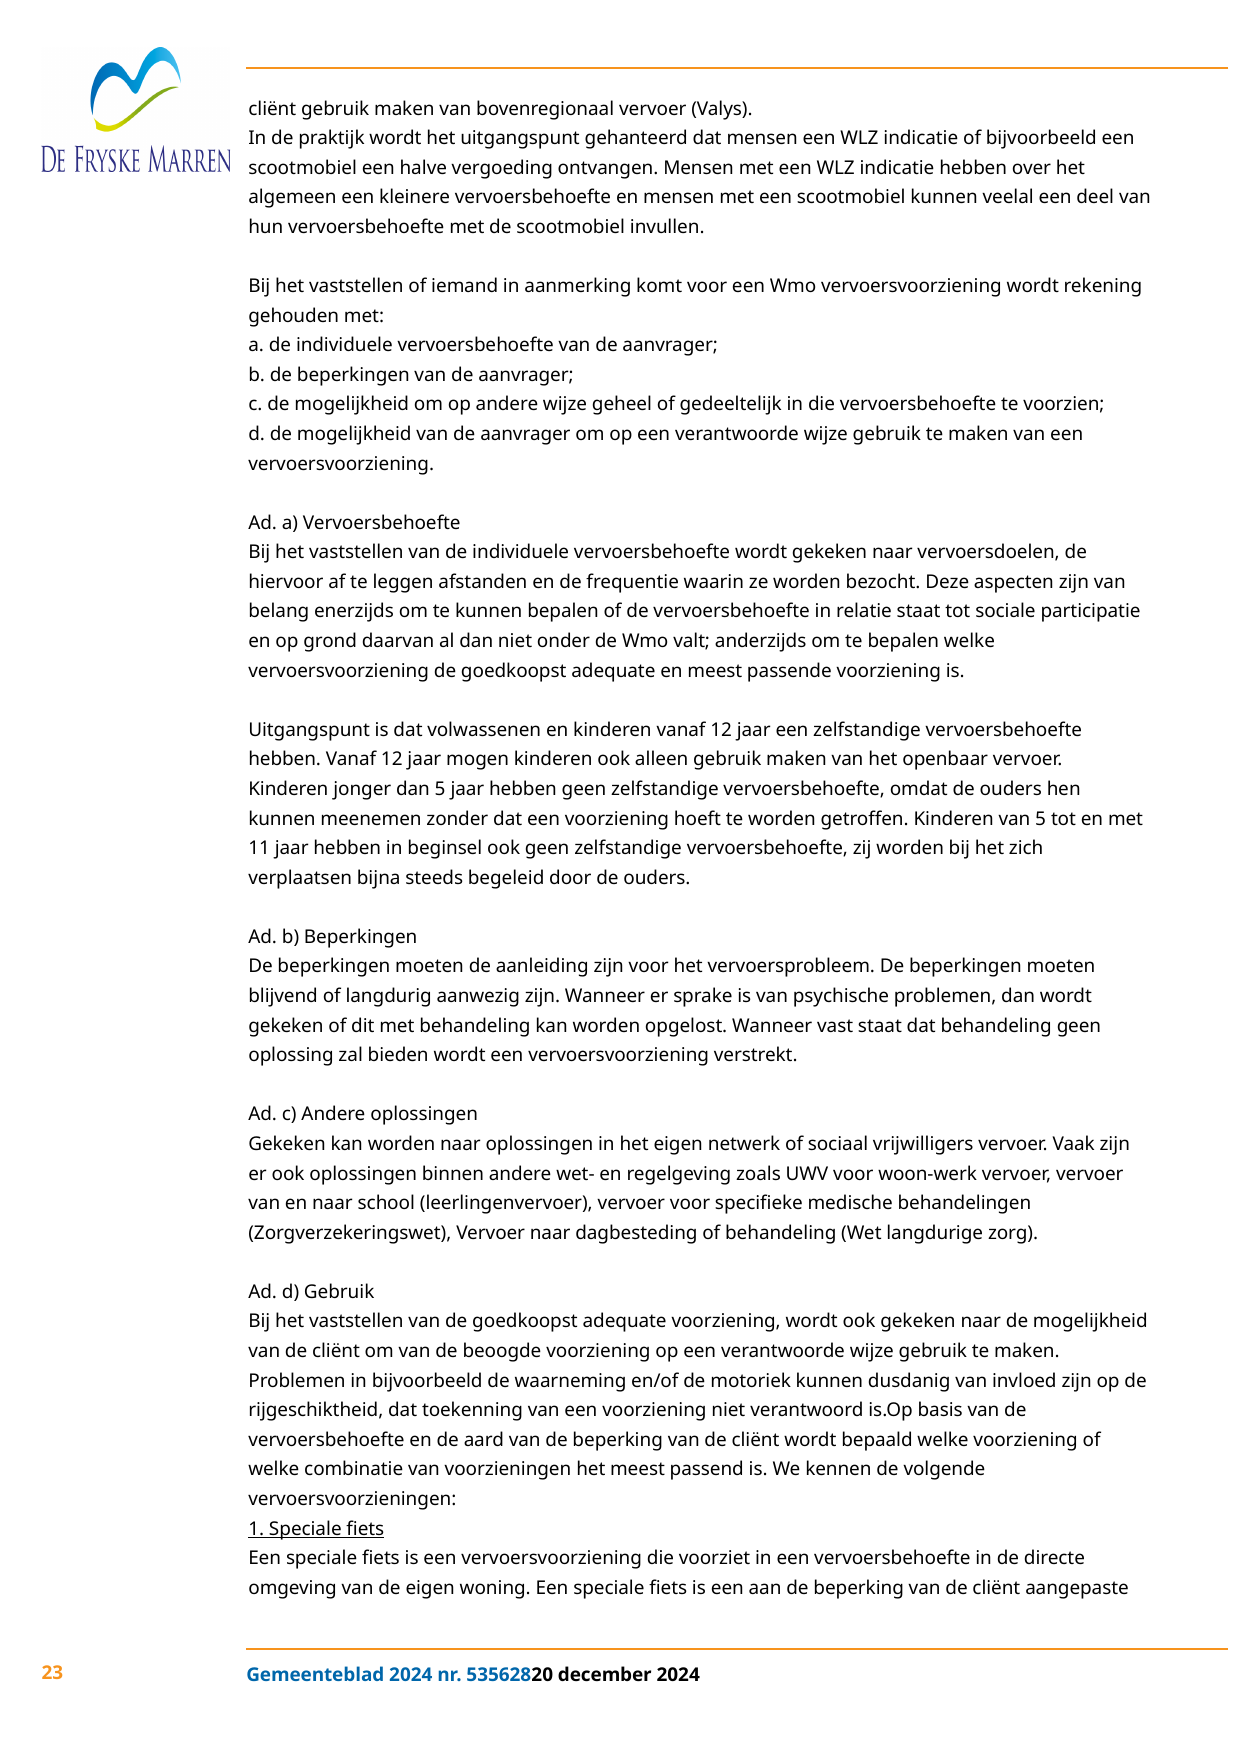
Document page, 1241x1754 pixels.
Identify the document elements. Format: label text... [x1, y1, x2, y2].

text De beperkingen moeten de aanleiding zijn voor het vervoersprobleem. De beperkingen moeten blijvend of langdurig aanwezig zijn. Wanneer er sprake is van psychische problemen, dan wordt gekeken of dit met behandeling kan worden opgelost. Wanneer vast staat dat behandeling geen oplossing zal bieden wordt een vervoersvoorziening verstrekt. [248, 953, 1152, 1067]
text cliënt gebruik maken van bovenregionaal vervoer (Valys). [248, 95, 1152, 121]
text b. de beperkingen van de aanvrager; [248, 361, 1152, 387]
text Bij het vaststellen van de goedkoopst adequate voorziening, wordt ook gekeken naar de mogelijkheid van de cliënt om van de beoogde voorziening op een verantwoorde wijze gebruik te maken. Problemen in bijvoorbeeld de waarneming en/of de motoriek kunnen dusdanig van invloed zijn op de rijgeschiktheid, dat toekenning van een voorziening niet verantwoord is.Op basis van de vervoersbehoefte en de aard van de beperking van de cliënt wordt bepaald welke voorziening of welke combinatie van voorzieningen het meest passend is. We kennen de volgende vervoersvoorzieningen: [248, 1308, 1152, 1511]
text c. de mogelijkheid om op andere wijze geheel of gedeeltelijk in die vervoersbehoefte te voorzien; [248, 391, 1152, 416]
text Uitgangspunt is dat volwassenen en kinderen vanaf 12 jaar een zelfstandige vervoersbehoefte hebben. Vanaf 12 jaar mogen kinderen ook alleen gebruik maken van het openbaar vervoer. [248, 716, 1152, 771]
text Ad. b) Beperkingen [248, 923, 1152, 949]
text Gekeken kan worden naar oplossingen in het eigen netwerk of sociaal vrijwilligers vervoer. Vaak zijn er ook oplossingen binnen andere wet- en regelgeving zoals UWV voor woon-werk vervoer, vervoer van en naar school (leerlingenvervoer), vervoer voor specifieke medische behandelingen (Zorgverzekeringswet), Vervoer naar dagbesteding of behandeling (Wet langdurige zorg). [248, 1130, 1152, 1245]
text Een speciale fiets is een vervoersvoorziening die voorziet in een vervoersbehoefte in de directe omgeving van de eigen woning. Een speciale fiets is een aan de beperking van de cliënt aangepaste [248, 1544, 1152, 1600]
text 1. Speciale fiets [248, 1515, 1152, 1541]
text a. de individuele vervoersbehoefte van de aanvrager; [248, 331, 1152, 357]
text Ad. a) Vervoersbehoefte [248, 509, 1152, 535]
text Bij het vaststellen van de individuele vervoersbehoefte wordt gekeken naar vervoersdoelen, de hiervoor af te leggen afstanden en de frequentie waarin ze worden bezocht. Deze aspecten zijn van belang enerzijds om te kunnen bepalen of de vervoersbehoefte in relatie staat tot sociale participatie en op grond daarvan al dan niet onder de Wmo valt; anderzijds om te bepalen welke vervoersvoorziening de goedkoopst adequate en meest passende voorziening is. [248, 538, 1152, 683]
picture [41, 47, 231, 172]
text d. de mogelijkheid van de aanvrager om op een verantwoorde wijze gebruik te maken van een vervoersvoorziening. [248, 420, 1152, 476]
text In de praktijk wordt het uitgangspunt gehanteerd dat mensen een WLZ indicatie of bijvoorbeeld een scootmobiel een halve vergoeding ontvangen. Mensen met een WLZ indicatie hebben over het algemeen een kleinere vervoersbehoefte en mensen met een scootmobiel kunnen veelal een deel van hun vervoersbehoefte met de scootmobiel invullen. [248, 124, 1152, 239]
text Ad. c) Andere oplossingen [248, 1101, 1152, 1126]
text Bij het vaststellen of iemand in aanmerking komt voor een Wmo vervoersvoorziening wordt rekening gehouden met: [248, 272, 1152, 328]
text Ad. d) Gebruik [248, 1278, 1152, 1304]
text Kinderen jonger dan 5 jaar hebben geen zelfstandige vervoersbehoefte, omdat de ouders hen kunnen meenemen zonder dat een voorziening hoeft te worden getroffen. Kinderen van 5 tot en met 11 jaar hebben in beginsel ook geen zelfstandige vervoersbehoefte, zij worden bij het zich verplaatsen bijna steeds begeleid door de ouders. [248, 775, 1152, 890]
